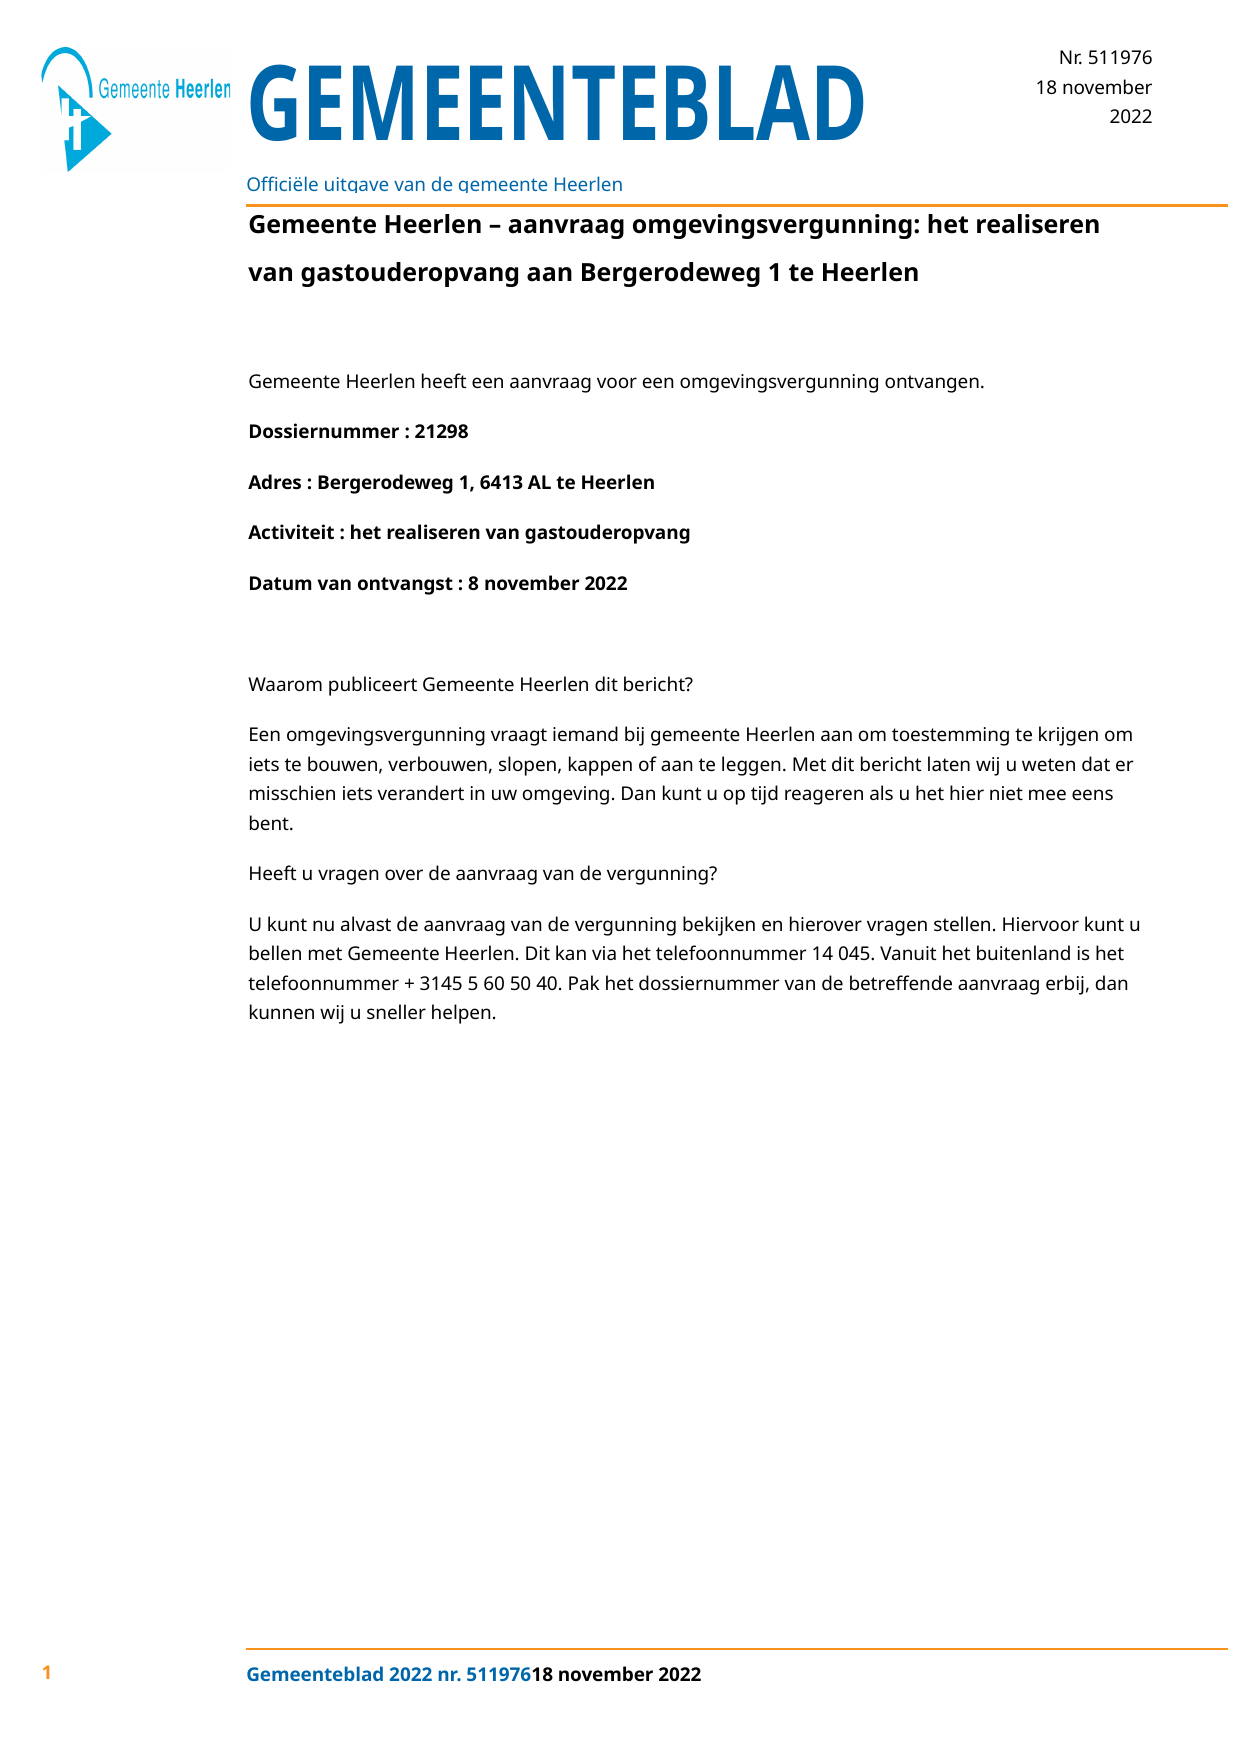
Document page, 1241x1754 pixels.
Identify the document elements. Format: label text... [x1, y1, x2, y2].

text Gemeente Heerlen heeft een aanvraag voor een omgevingsvergunning ontvangen. [248, 368, 1152, 394]
text Een omgevingsvergunning vraagt iemand bij gemeente Heerlen aan om toestemming te krijgen om iets te bouwen, verbouwen, slopen, kappen of aan te leggen. Met dit bericht laten wij u weten dat er misschien iets verandert in uw omgeving. Dan kunt u op tijd reageren als u het hier niet mee eens bent. [248, 721, 1152, 836]
text Waarom publiceert Gemeente Heerlen dit bericht? [248, 671, 1152, 697]
text Datum van ontvangst : 8 november 2022 [248, 570, 1152, 596]
text Heeft u vragen over de aanvraag van de vergunning? [248, 860, 1152, 886]
text Activiteit : het realiseren van gastouderopvang [248, 519, 1152, 545]
text U kunt nu alvast de aanvraag van de vergunning bekijken en hierover vragen stellen. Hiervoor kunt u bellen met Gemeente Heerlen. Dit kan via het telefoonnummer 14 045. Vanuit het buitenland is het telefoonnummer + 3145 5 60 50 40. Pak het dossiernummer van de betreffende aanvraag erbij, dan kunnen wij u sneller helpen. [248, 911, 1152, 1025]
picture [41, 47, 231, 172]
text Dossiernummer : 21298 [248, 419, 1152, 444]
text Adres : Bergerodeweg 1, 6413 AL te Heerlen [248, 469, 1152, 495]
picture [41, 47, 59, 70]
text Gemeente Heerlen – aanvraag omgevingsvergunning: het realiseren van gastouderopvang aan Bergerodeweg 1 te Heerlen [248, 207, 1152, 288]
